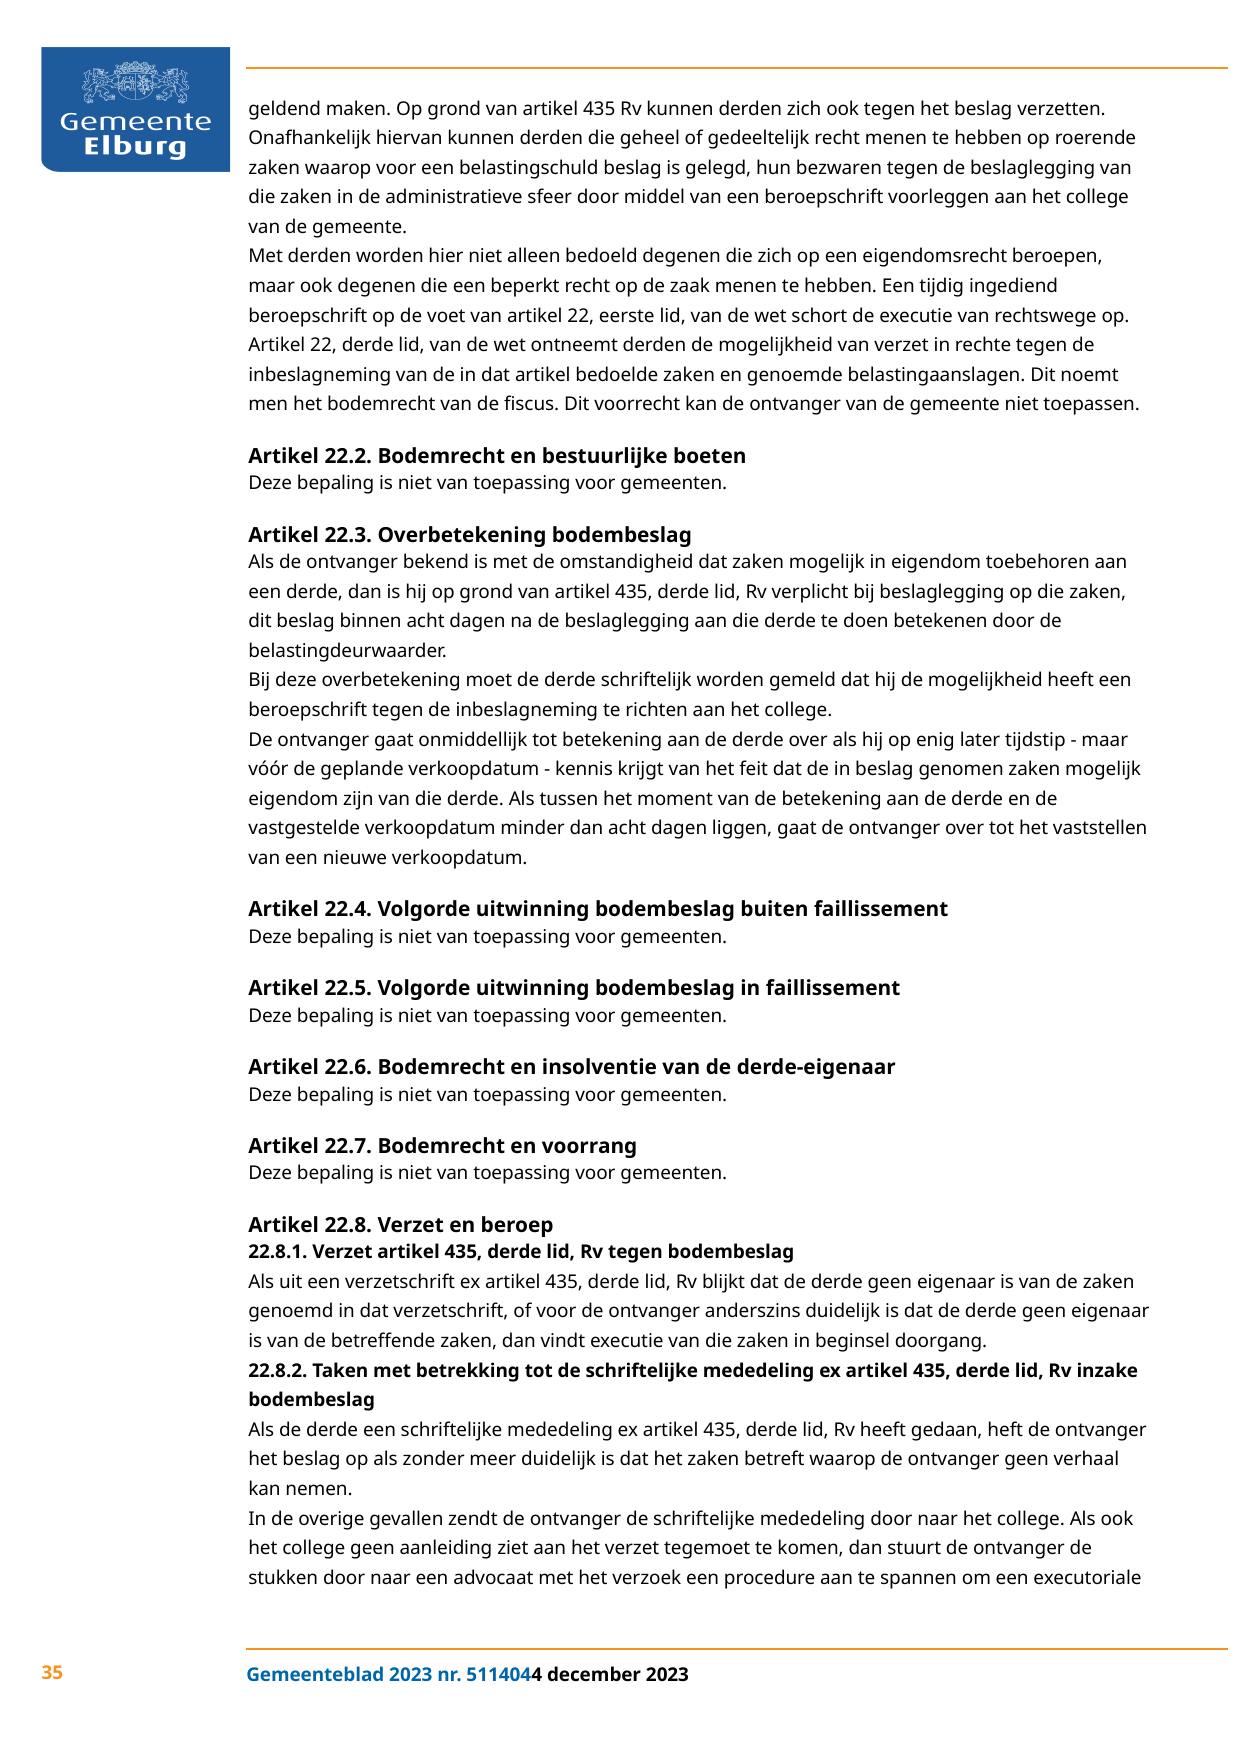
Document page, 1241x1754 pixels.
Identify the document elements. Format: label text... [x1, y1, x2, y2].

text Artikel 22, derde lid, van de wet ontneemt derden de mogelijkheid van verzet in rechte tegen de inbeslagneming van de in dat artikel bedoelde zaken en genoemde belastingaanslagen. Dit noemt men het bodemrecht van de fiscus. Dit voorrecht kan de ontvanger van de gemeente niet toepassen. [248, 331, 1152, 416]
text - geldend maken. Op grond van artikel 435 Rv kunnen derden zich ook tegen het beslag verzetten. [248, 95, 1152, 121]
text Deze bepaling is niet van toepassing voor gemeenten. [248, 1081, 1152, 1106]
text Artikel 22.6. Bodemrecht en insolventie van de derde-eigenaar [248, 1052, 1152, 1081]
text Deze bepaling is niet van toepassing voor gemeenten. [248, 1002, 1152, 1028]
text Met derden worden hier niet alleen bedoeld degenen die zich op een eigendomsrecht beroepen, maar ook degenen die een beperkt recht op de zaak menen te hebben. Een tijdig ingediend beroepschrift op de voet van artikel 22, eerste lid, van de wet schort de executie van rechtswege op. [248, 243, 1152, 328]
text Als de ontvanger bekend is met de omstandigheid dat zaken mogelijk in eigendom toebehoren aan een derde, dan is hij op grond van artikel 435, derde lid, Rv verplicht bij beslaglegging op die zaken, dit beslag binnen acht dagen na de beslaglegging aan die derde te doen betekenen door de belastingdeurwaarder. [248, 548, 1152, 663]
text Artikel 22.5. Volgorde uitwinning bodembeslag in faillissement [248, 973, 1152, 1002]
text 22.8.2. Taken met betrekking tot de schriftelijke mededeling ex artikel 435, derde lid, Rv inzake bodembeslag [248, 1357, 1152, 1412]
picture [41, 47, 231, 172]
text Artikel 22.3. Overbetekening bodembeslag [248, 520, 1152, 548]
text Onafhankelijk hiervan kunnen derden die geheel of gedeeltelijk recht menen te hebben op roerende zaken waarop voor een belastingschuld beslag is gelegd, hun bezwaren tegen de beslaglegging van die zaken in de administratieve sfeer door middel van een beroepschrift voorleggen aan het college van de gemeente. [248, 124, 1152, 239]
text 22.8.1. Verzet artikel 435, derde lid, Rv tegen bodembeslag [248, 1238, 1152, 1264]
text Artikel 22.7. Bodemrecht en voorrang [248, 1131, 1152, 1159]
text Deze bepaling is niet van toepassing voor gemeenten. [248, 923, 1152, 949]
text Bij deze overbetekening moet de derde schriftelijk worden gemeld dat hij de mogelijkheid heeft een beroepschrift tegen de inbeslagneming te richten aan het college. [248, 667, 1152, 722]
text In de overige gevallen zendt de ontvanger de schriftelijke mededeling door naar het college. Als ook het college geen aanleiding ziet aan het verzet tegemoet te komen, dan stuurt de ontvanger de stukken door naar een advocaat met het verzoek een procedure aan te spannen om een executoriale [248, 1505, 1152, 1589]
text Artikel 22.2. Bodemrecht en bestuurlijke boeten [248, 441, 1152, 469]
text Artikel 22.4. Volgorde uitwinning bodembeslag buiten faillissement [248, 894, 1152, 923]
text Deze bepaling is niet van toepassing voor gemeenten. [248, 469, 1152, 495]
text Als de derde een schriftelijke mededeling ex artikel 435, derde lid, Rv heeft gedaan, heft de ontvanger het beslag op als zonder meer duidelijk is dat het zaken betreft waarop de ontvanger geen verhaal kan nemen. [248, 1416, 1152, 1501]
text Artikel 22.8. Verzet en beroep [248, 1210, 1152, 1238]
text Deze bepaling is niet van toepassing voor gemeenten. [248, 1159, 1152, 1185]
text Als uit een verzetschrift ex artikel 435, derde lid, Rv blijkt dat de derde geen eigenaar is van de zaken genoemd in dat verzetschrift, of voor de ontvanger anderszins duidelijk is dat de derde geen eigenaar is van de betreffende zaken, dan vindt executie van die zaken in beginsel doorgang. [248, 1268, 1152, 1353]
text De ontvanger gaat onmiddellijk tot betekening aan de derde over als hij op enig later tijdstip - maar vóór de geplande verkoopdatum - kennis krijgt van het feit dat de in beslag genomen zaken mogelijk eigendom zijn van die derde. Als tussen het moment van de betekening aan de derde en de vastgestelde verkoopdatum minder dan acht dagen liggen, gaat de ontvanger over tot het vaststellen van een nieuwe verkoopdatum. [248, 726, 1152, 870]
